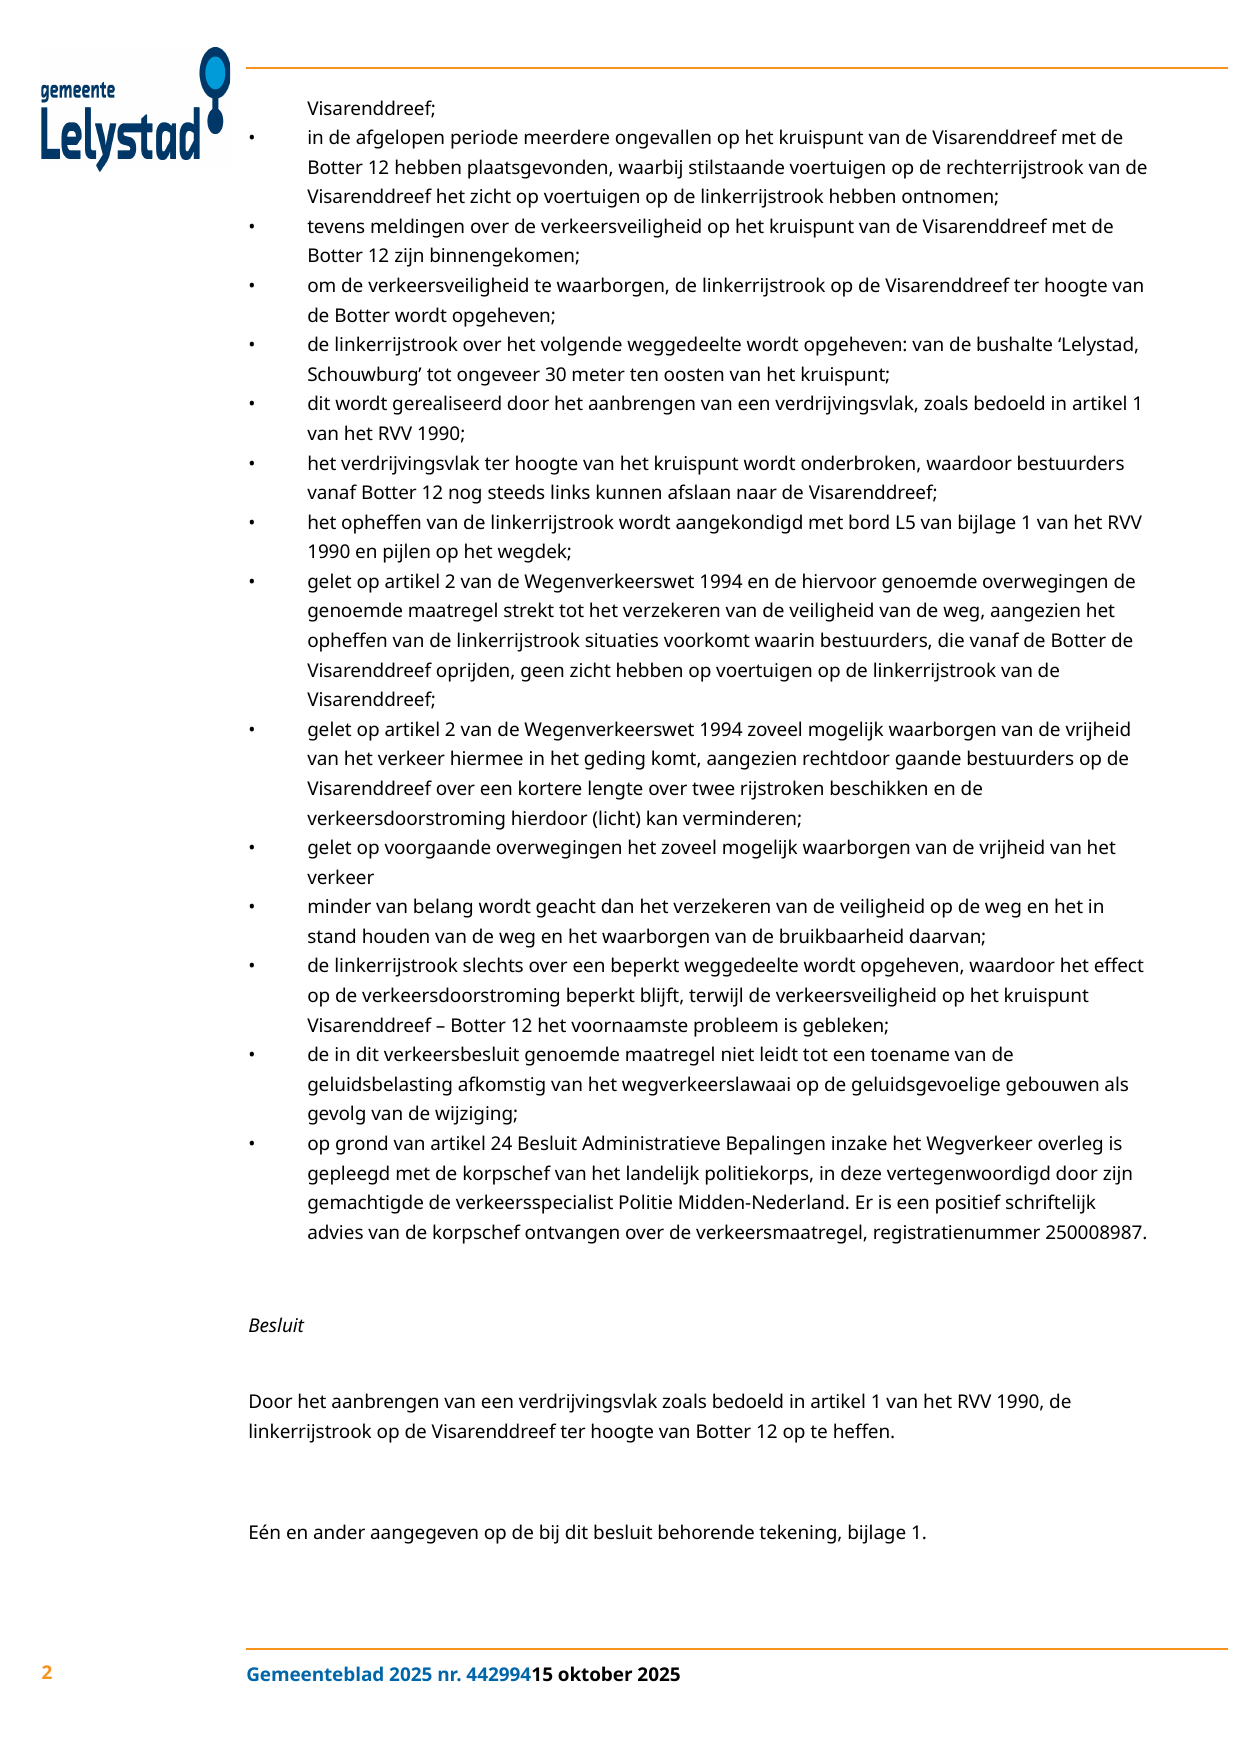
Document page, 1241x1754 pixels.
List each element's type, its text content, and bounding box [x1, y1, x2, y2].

text Eén en ander aangegeven op de bij dit besluit behorende tekening, bijlage 1. [248, 1519, 1152, 1545]
list gelet op artikel 2 van de Wegenverkeerswet 1994 zoveel mogelijk waarborgen van de vrijheid van het verkeer hiermee in het geding komt, aangezien rechtdoor gaande bestuurders op de Visarenddreef over een kortere lengte over twee rijstroken beschikken en de verkeersdoorstroming hierdoor (licht) kan verminderen; [248, 716, 1152, 831]
list gelet op artikel 2 van de Wegenverkeerswet 1994 en de hiervoor genoemde overwegingen de genoemde maatregel strekt tot het verzekeren van de veiligheid van de weg, aangezien het opheffen van de linkerrijstrook situaties voorkomt waarin bestuurders, die vanaf de Botter de Visarenddreef oprijden, geen zicht hebben op voertuigen op de linkerrijstrook van de Visarenddreef; [248, 568, 1152, 712]
list het opheffen van de linkerrijstrook wordt aangekondigd met bord L5 van bijlage 1 van het RVV 1990 en pijlen op het wegdek; [248, 509, 1152, 564]
list tevens meldingen over de verkeersveiligheid op het kruispunt van de Visarenddreef met de Botter 12 zijn binnengekomen; [248, 213, 1152, 268]
list in de afgelopen periode meerdere ongevallen op het kruispunt van de Visarenddreef met de Botter 12 hebben plaatsgevonden, waarbij stilstaande voertuigen op de rechterrijstrook van de Visarenddreef het zicht op voertuigen op de linkerrijstrook hebben ontnomen; [248, 124, 1152, 209]
list het verdrijvingsvlak ter hoogte van het kruispunt wordt onderbroken, waardoor bestuurders vanaf Botter 12 nog steeds links kunnen afslaan naar de Visarenddreef; [248, 450, 1152, 505]
text Door het aanbrengen van een verdrijvingsvlak zoals bedoeld in artikel 1 van het RVV 1990, de linkerrijstrook op de Visarenddreef ter hoogte van Botter 12 op te heffen. [248, 1389, 1152, 1444]
list gelet op voorgaande overwegingen het zoveel mogelijk waarborgen van de vrijheid van het verkeer [248, 834, 1152, 890]
list de linkerrijstrook over het volgende weggedeelte wordt opgeheven: van de bushalte ‘Lelystad, Schouwburg’ tot ongeveer 30 meter ten oosten van het kruispunt; [248, 331, 1152, 387]
list de linkerrijstrook slechts over een beperkt weggedeelte wordt opgeheven, waardoor het effect op de verkeersdoorstroming beperkt blijft, terwijl de verkeersveiligheid op het kruispunt Visarenddreef – Botter 12 het voornaamste probleem is gebleken; [248, 953, 1152, 1038]
list dit wordt gerealiseerd door het aanbrengen van een verdrijvingsvlak, zoals bedoeld in artikel 1 van het RVV 1990; [248, 391, 1152, 446]
list Visarenddreef; [248, 95, 1152, 121]
picture [41, 47, 231, 172]
list om de verkeersveiligheid te waarborgen, de linkerrijstrook op de Visarenddreef ter hoogte van de Botter wordt opgeheven; [248, 272, 1152, 328]
list op grond van artikel 24 Besluit Administratieve Bepalingen inzake het Wegverkeer overleg is gepleegd met de korpschef van het landelijk politiekorps, in deze vertegenwoordigd door zijn gemachtigde de verkeersspecialist Politie Midden-Nederland. Er is een positief schriftelijk advies van de korpschef ontvangen over de verkeersmaatregel, registratienummer 250008987. [248, 1130, 1152, 1245]
list de in dit verkeersbesluit genoemde maatregel niet leidt tot een toename van de geluidsbelasting afkomstig van het wegverkeerslawaai op de geluidsgevoelige gebouwen als gevolg van de wijziging; [248, 1041, 1152, 1126]
list minder van belang wordt geacht dan het verzekeren van de veiligheid op de weg en het in stand houden van de weg en het waarborgen van de bruikbaarheid daarvan; [248, 893, 1152, 949]
text Besluit [248, 1312, 1152, 1338]
